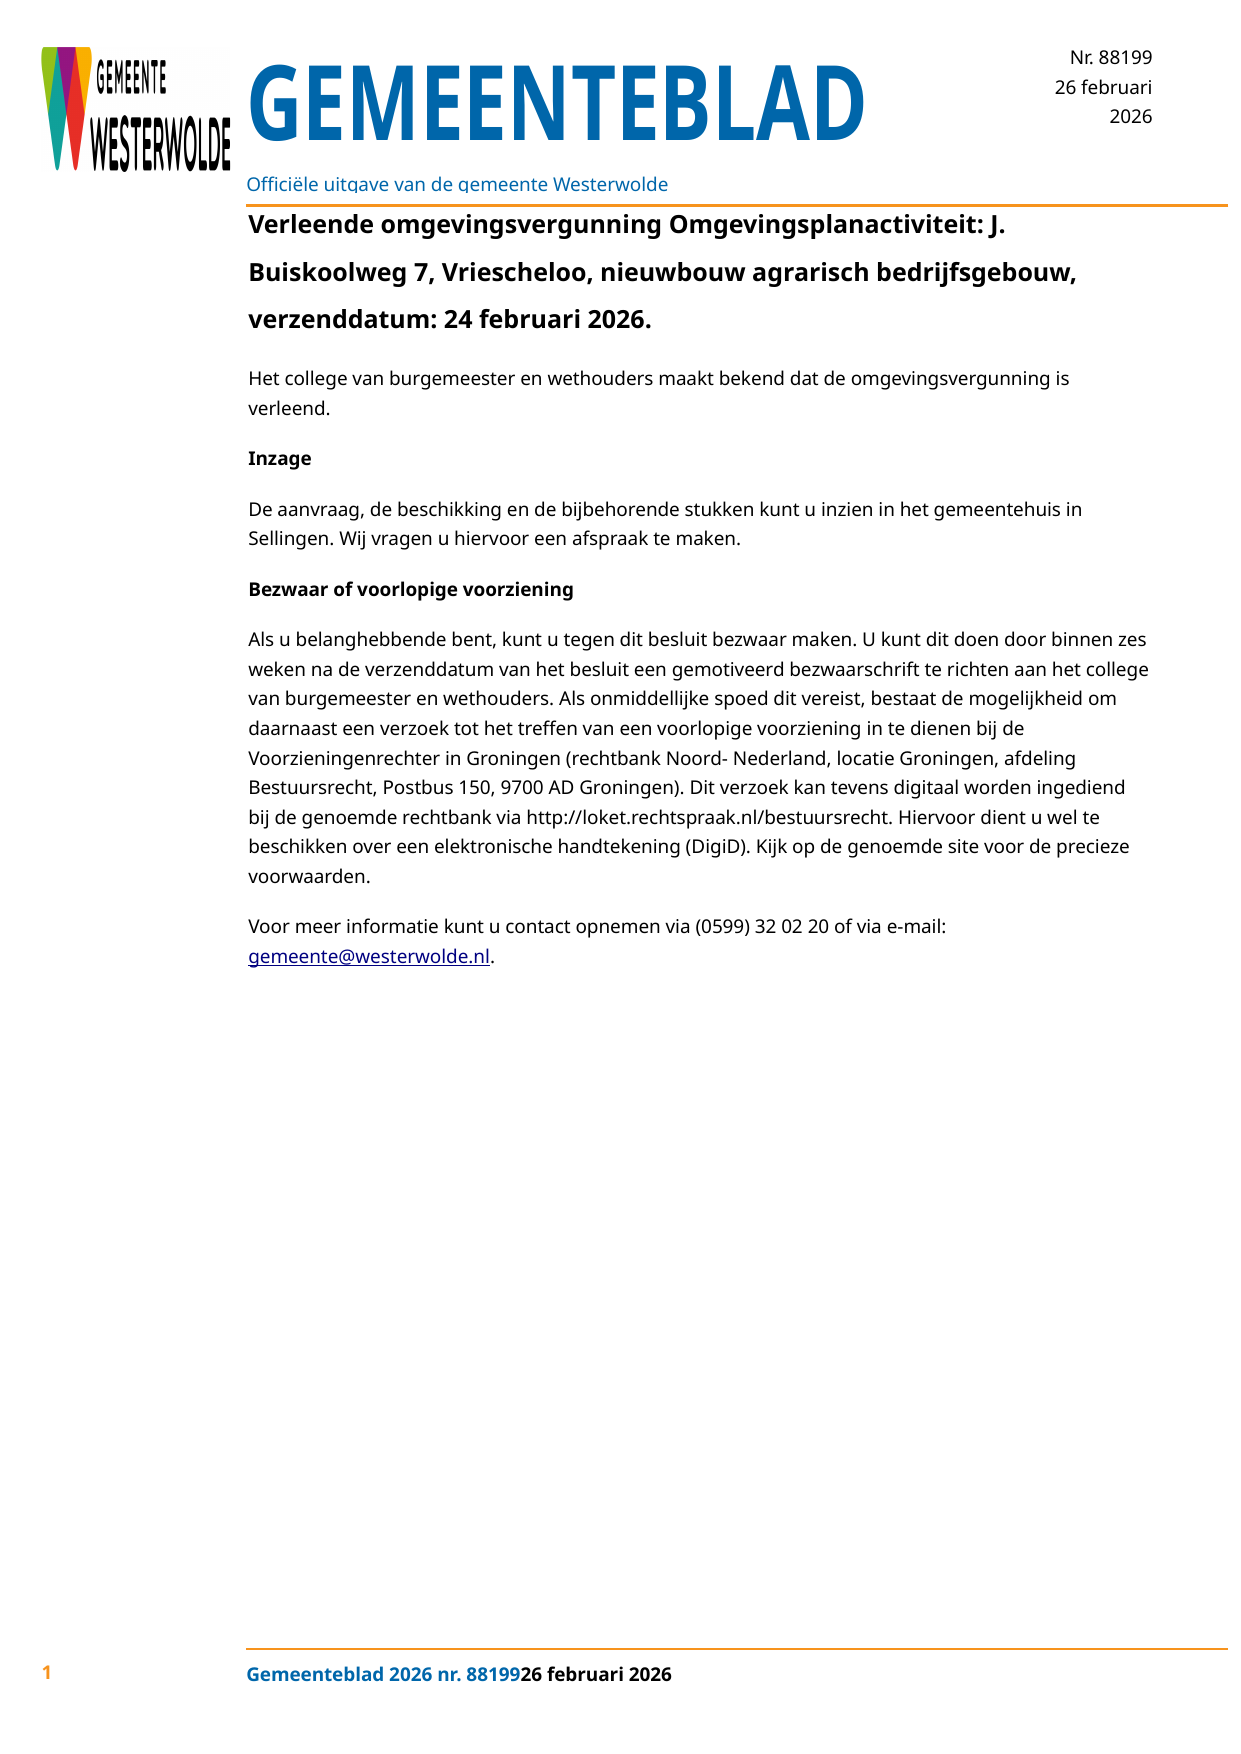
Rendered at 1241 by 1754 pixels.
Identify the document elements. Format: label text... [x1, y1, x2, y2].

text Het college van burgemeester en wethouders maakt bekend dat de omgevingsvergunning is verleend. [248, 366, 1152, 421]
text Bezwaar of voorlopige voorziening [248, 576, 1152, 602]
text De aanvraag, de beschikking en de bijbehorende stukken kunt u inzien in het gemeentehuis in Sellingen. Wij vragen u hiervoor een afspraak te maken. [248, 496, 1152, 551]
text Voor meer informatie kunt u contact opnemen via (0599) 32 02 20 of via e-mail: gemeente@westerwolde.nl. [248, 913, 1152, 969]
text Als u belanghebbende bent, kunt u tegen dit besluit bezwaar maken. U kunt dit doen door binnen zes weken na de verzenddatum van het besluit een gemotiveerd bezwaarschrift te richten aan het college van burgemeester en wethouders. Als onmiddellijke spoed dit vereist, bestaat de mogelijkheid om daarnaast een verzoek tot het treffen van een voorlopige voorziening in te dienen bij de Voorzieningenrechter in Groningen (rechtbank Noord- Nederland, locatie Groningen, afdeling Bestuursrecht, Postbus 150, 9700 AD Groningen). Dit verzoek kan tevens digitaal worden ingediend bij de genoemde rechtbank via http://loket.rechtspraak.nl/bestuursrecht. Hiervoor dient u wel te beschikken over een elektronische handtekening (DigiD). Kijk op de genoemde site voor de precieze voorwaarden. [248, 626, 1152, 889]
picture [41, 47, 231, 172]
text Verleende omgevingsvergunning Omgevingsplanactiviteit: J. Buiskoolweg 7, Vriescheloo, nieuwbouw agrarisch bedrijfsgebouw, verzenddatum: 24 februari 2026. [248, 207, 1152, 336]
text Inzage [248, 446, 1152, 471]
